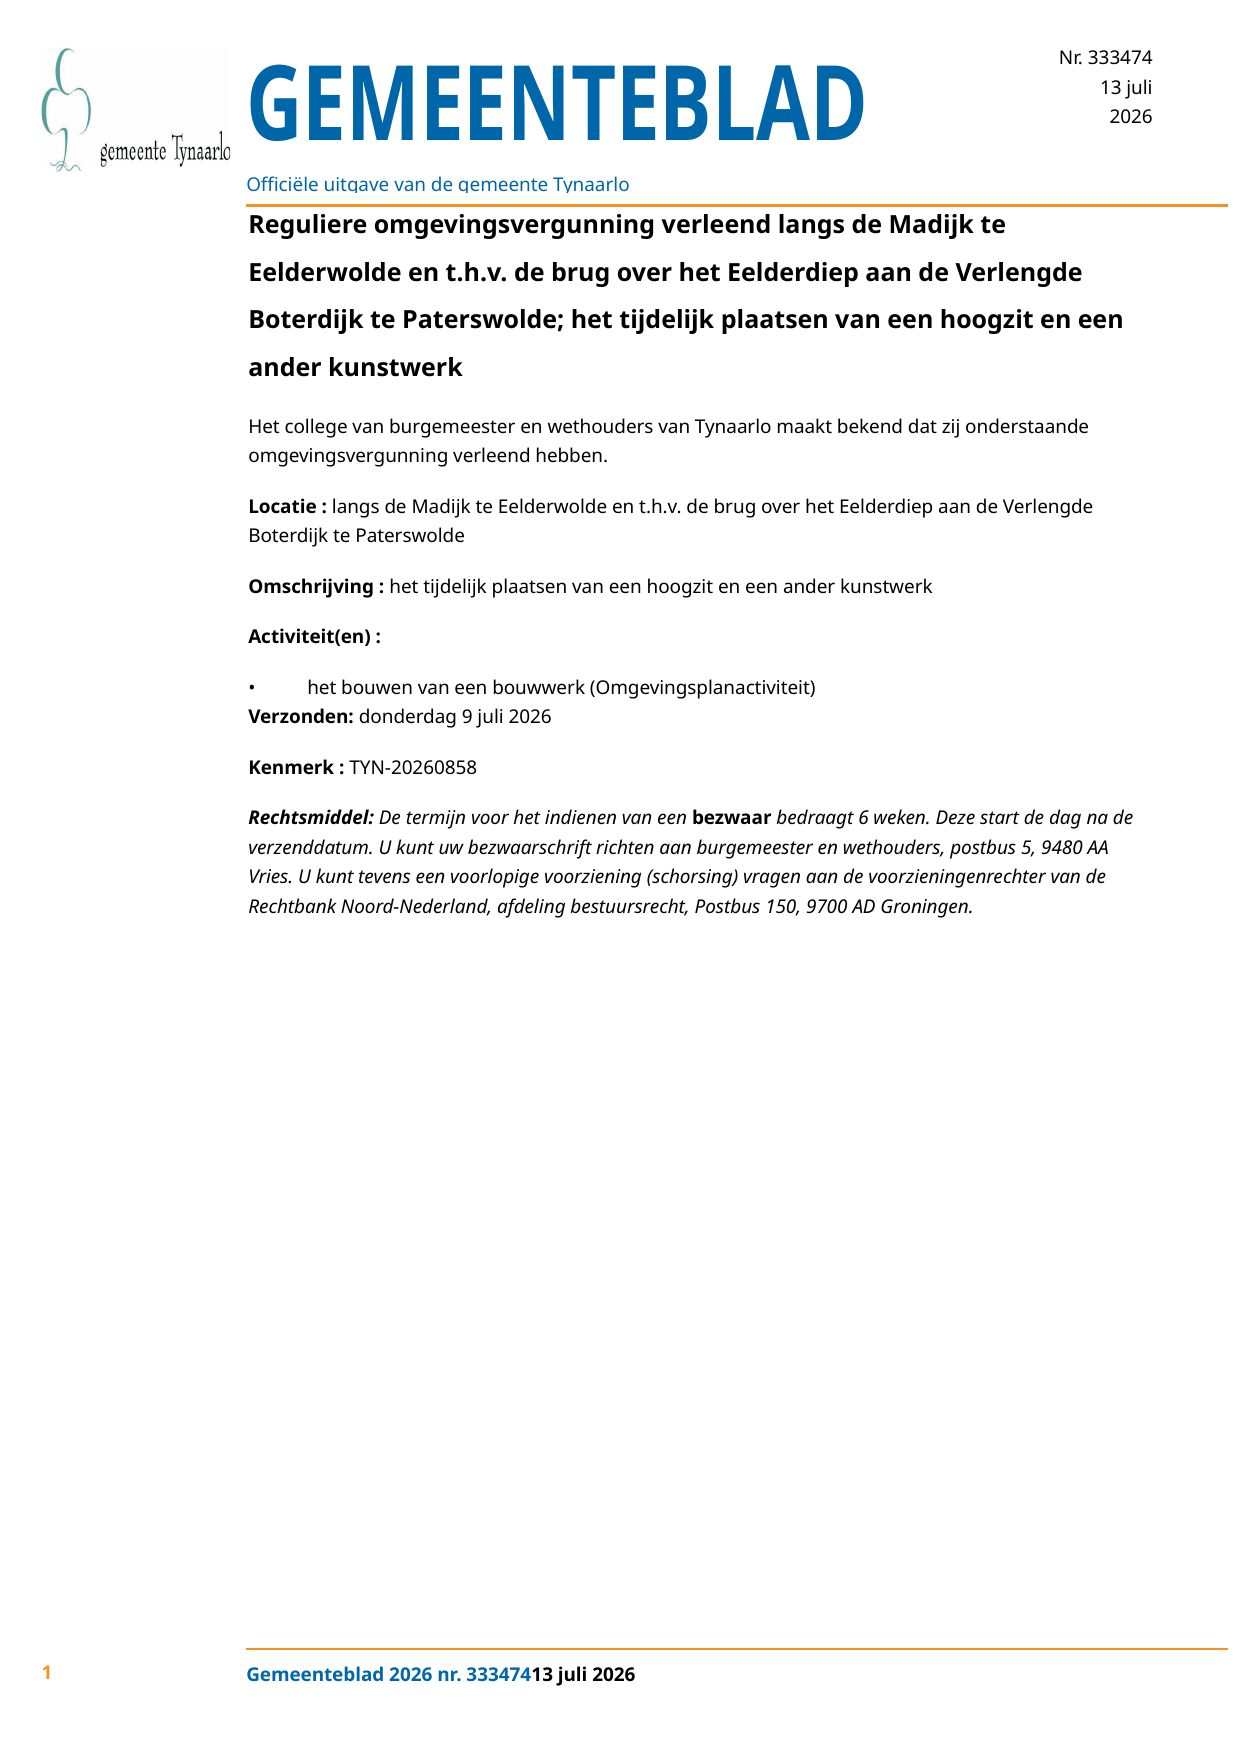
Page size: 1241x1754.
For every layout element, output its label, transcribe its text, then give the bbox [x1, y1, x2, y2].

text Omschrijving : het tijdelijk plaatsen van een hoogzit en een ander kunstwerk [248, 573, 1152, 599]
text Verzonden: donderdag 9 juli 2026 [248, 703, 1152, 729]
text Locatie : langs de Madijk te Eelderwolde en t.h.v. de brug over het Eelderdiep aan de Verlengde Boterdijk te Paterswolde [248, 493, 1152, 548]
list het bouwen van een bouwwerk (Omgevingsplanactiviteit) [248, 674, 1152, 700]
text Activiteit(en) : [248, 623, 1152, 649]
text Het college van burgemeester en wethouders van Tynaarlo maakt bekend dat zij onderstaande omgevingsvergunning verleend hebben. [248, 413, 1152, 468]
picture [41, 47, 231, 172]
text Kenmerk : TYN-20260858 [248, 754, 1152, 780]
text Reguliere omgevingsvergunning verleend langs de Madijk te Eelderwolde en t.h.v. de brug over het Eelderdiep aan de Verlengde Boterdijk te Paterswolde; het tijdelijk plaatsen van een hoogzit en een ander kunstwerk [248, 207, 1152, 384]
text Rechtsmiddel: De termijn voor het indienen van een bezwaar bedraagt 6 weken. Deze start de dag na de verzenddatum. U kunt uw bezwaarschrift richten aan burgemeester en wethouders, postbus 5, 9480 AA Vries. U kunt tevens een voorlopige voorziening (schorsing) vragen aan de voorzieningenrechter van de Rechtbank Noord-Nederland, afdeling bestuursrecht, Postbus 150, 9700 AD Groningen. [248, 804, 1152, 919]
